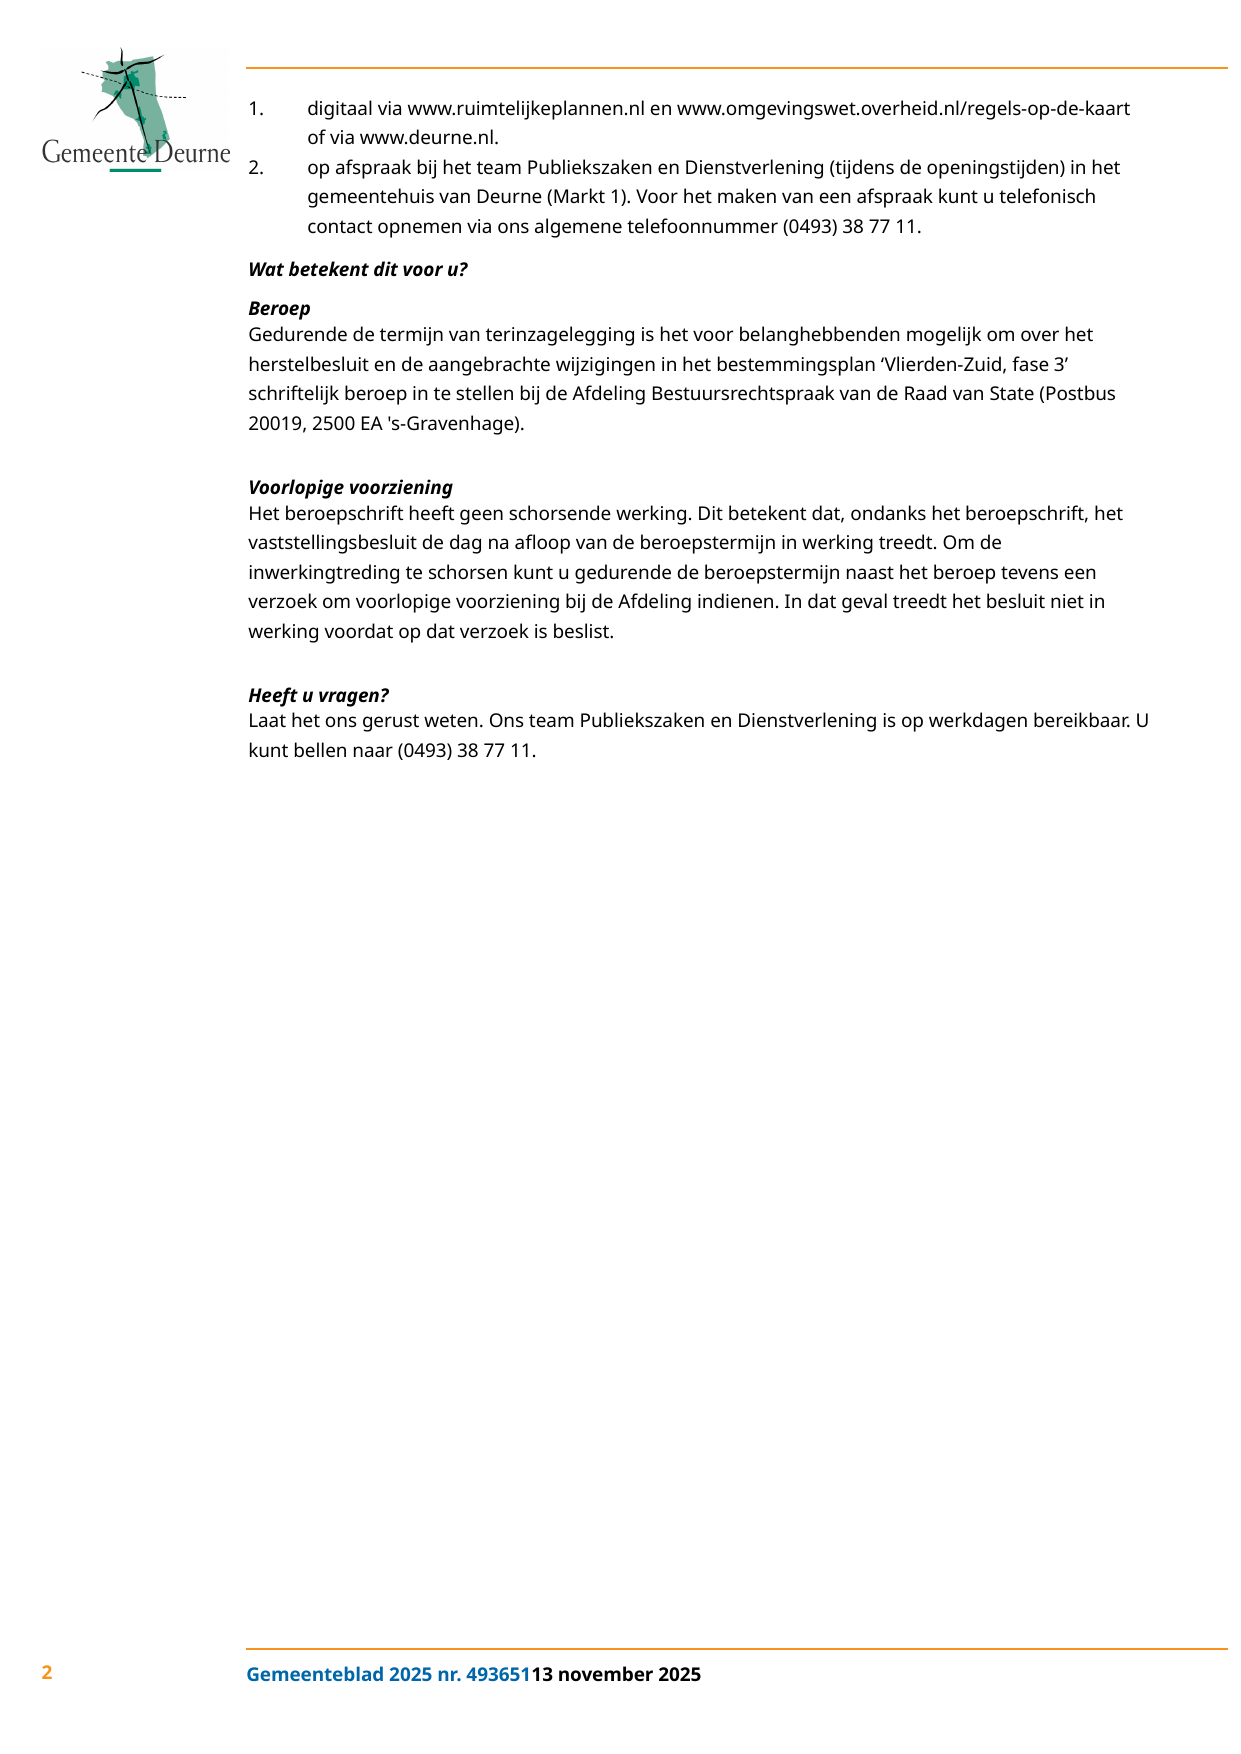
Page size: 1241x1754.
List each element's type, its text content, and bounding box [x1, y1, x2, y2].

text Wat betekent dit voor u? [248, 256, 1152, 282]
list digitaal via www.ruimtelijkeplannen.nl en www.omgevingswet.overheid.nl/regels-op-de-kaart of via www.deurne.nl. [248, 95, 1152, 150]
text Laat het ons gerust weten. Ons team Publiekszaken en Dienstverlening is op werkdagen bereikbaar. U kunt bellen naar (0493) 38 77 11. [248, 708, 1152, 763]
list op afspraak bij het team Publiekszaken en Dienstverlening (tijdens de openingstijden) in het gemeentehuis van Deurne (Markt 1). Voor het maken van een afspraak kunt u telefonisch contact opnemen via ons algemene telefoonnummer (0493) 38 77 11. [248, 154, 1152, 239]
picture [41, 47, 231, 172]
text Het beroepschrift heeft geen schorsende werking. Dit betekent dat, ondanks het beroepschrift, het vaststellingsbesluit de dag na afloop van de beroepstermijn in werking treedt. Om de inwerkingtreding te schorsen kunt u gedurende de beroepstermijn naast het beroep tevens een verzoek om voorlopige voorziening bij de Afdeling indienen. In dat geval treedt het besluit niet in werking voordat op dat verzoek is beslist. [248, 500, 1152, 644]
text Voorlopige voorziening [248, 474, 1152, 500]
text Gedurende de termijn van terinzagelegging is het voor belanghebbenden mogelijk om over het herstelbesluit en de aangebrachte wijzigingen in het bestemmingsplan ‘Vlierden-Zuid, fase 3’ schriftelijk beroep in te stellen bij de Afdeling Bestuursrechtspraak van de Raad van State (Postbus 20019, 2500 EA 's-Gravenhage). [248, 321, 1152, 436]
text Heeft u vragen? [248, 682, 1152, 708]
text Beroep [248, 296, 1152, 321]
